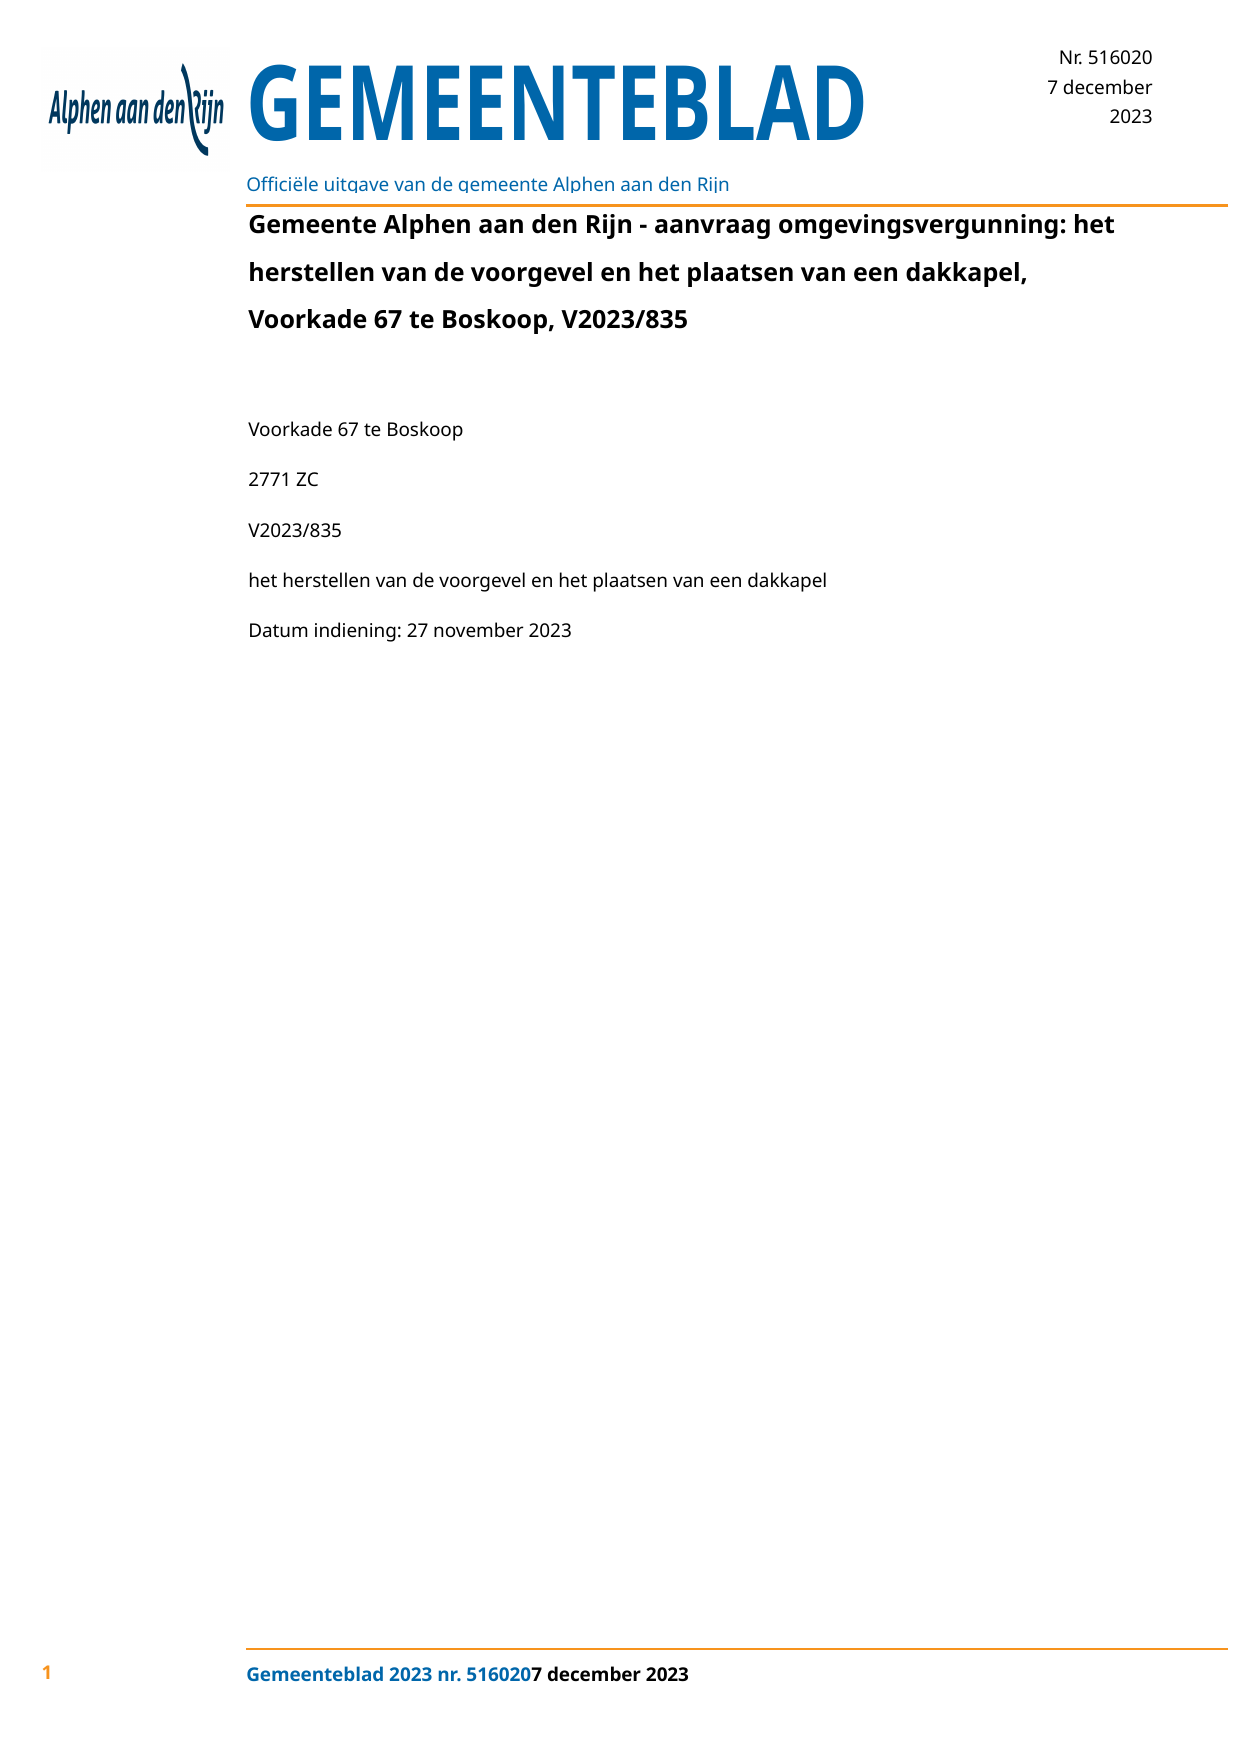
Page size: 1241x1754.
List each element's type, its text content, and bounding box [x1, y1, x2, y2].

text 2771 ZC [248, 466, 1152, 492]
text Voorkade 67 te Boskoop [248, 416, 1152, 442]
picture [41, 47, 231, 172]
text Datum indiening: 27 november 2023 [248, 618, 1152, 643]
text het herstellen van de voorgevel en het plaatsen van een dakkapel [248, 567, 1152, 593]
text V2023/835 [248, 517, 1152, 542]
text Gemeente Alphen aan den Rijn - aanvraag omgevingsvergunning: het herstellen van de voorgevel en het plaatsen van een dakkapel, Voorkade 67 te Boskoop, V2023/835 [248, 207, 1152, 336]
